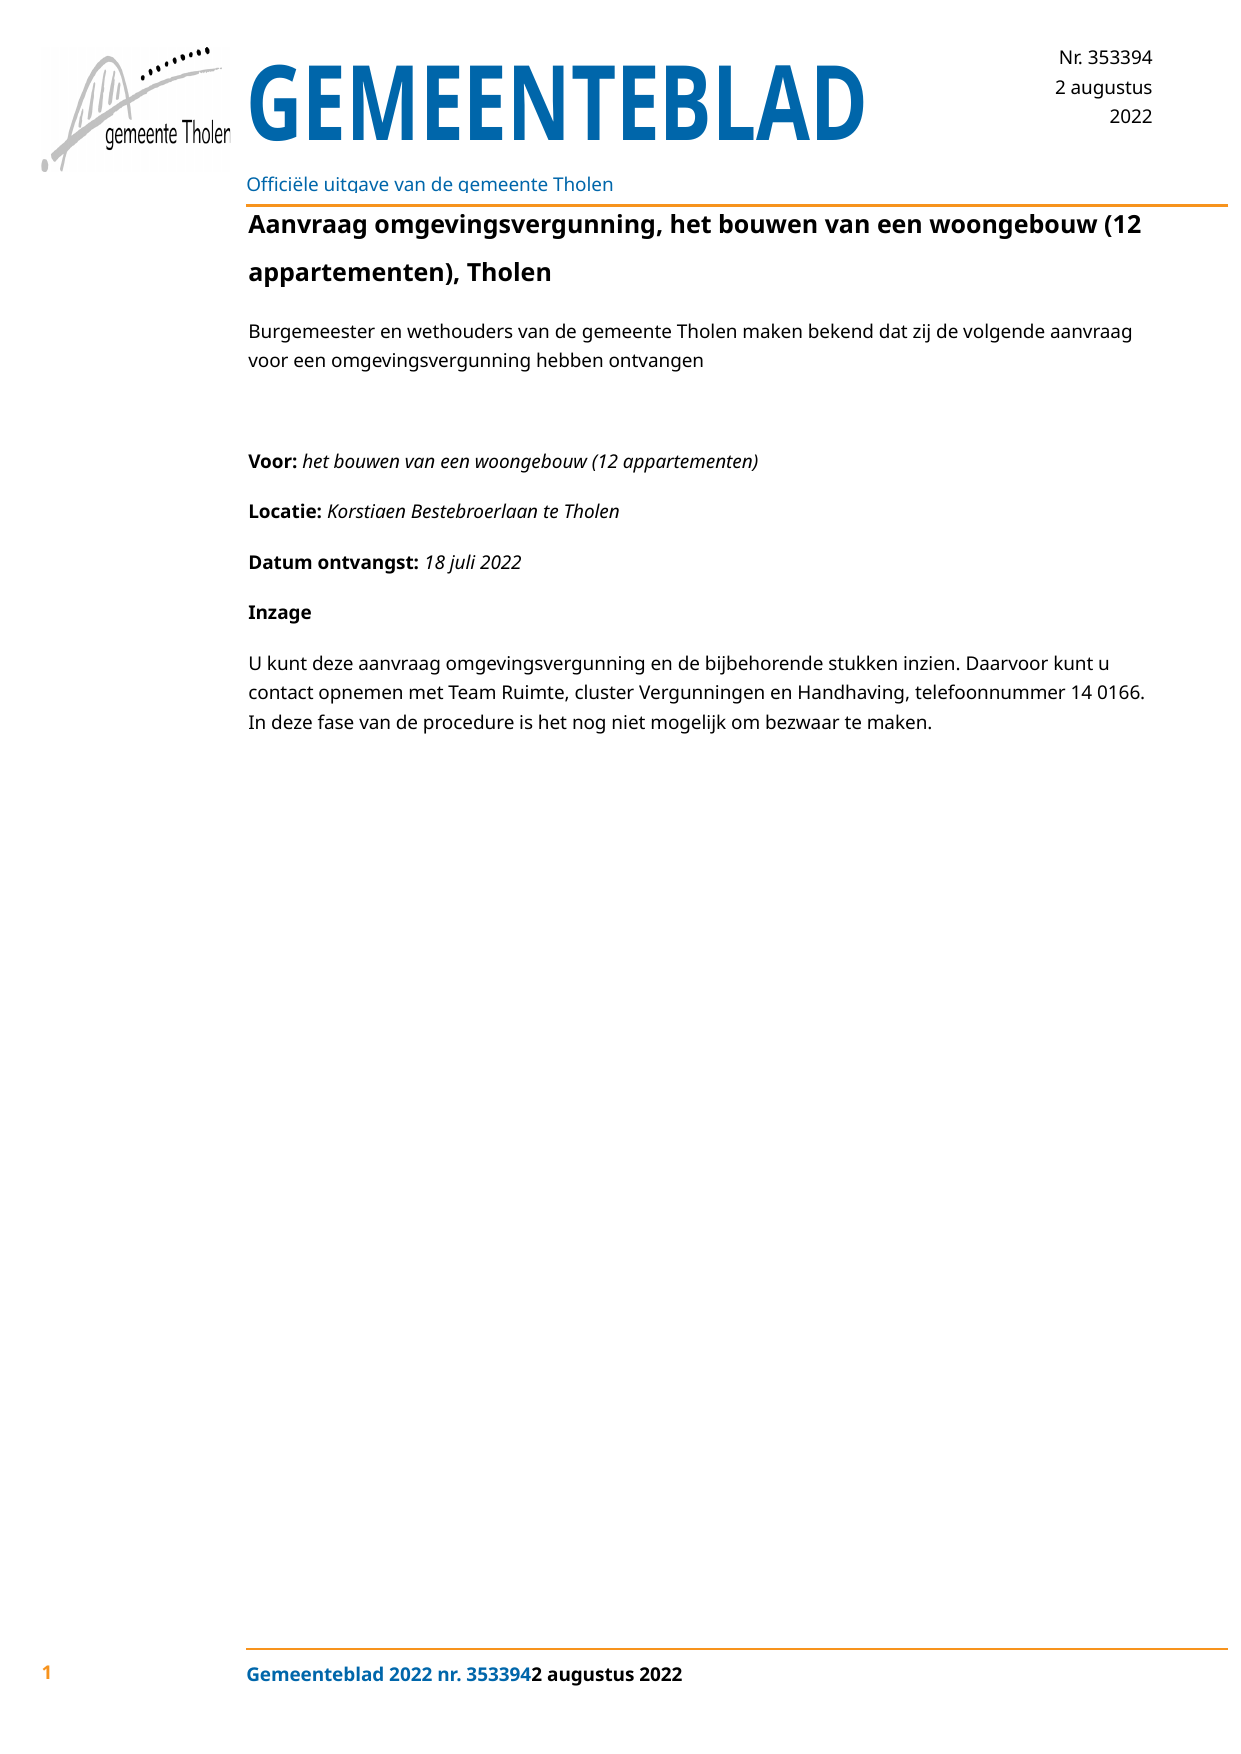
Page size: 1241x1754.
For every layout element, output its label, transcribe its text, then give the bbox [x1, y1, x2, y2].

text Inzage [248, 599, 1152, 625]
text Locatie: Korstiaen Bestebroerlaan te Tholen [248, 499, 1152, 524]
text Aanvraag omgevingsvergunning, het bouwen van een woongebouw (12 appartementen), Tholen [248, 207, 1152, 288]
text Voor: het bouwen van een woongebouw (12 appartementen) [248, 448, 1152, 474]
picture [41, 47, 231, 172]
text Datum ontvangst: 18 juli 2022 [248, 549, 1152, 575]
text Burgemeester en wethouders van de gemeente Tholen maken bekend dat zij de volgende aanvraag voor een omgevingsvergunning hebben ontvangen [248, 318, 1152, 373]
text U kunt deze aanvraag omgevingsvergunning en de bijbehorende stukken inzien. Daarvoor kunt u contact opnemen met Team Ruimte, cluster Vergunningen en Handhaving, telefoonnummer 14 0166. In deze fase van de procedure is het nog niet mogelijk om bezwaar te maken. [248, 650, 1152, 735]
